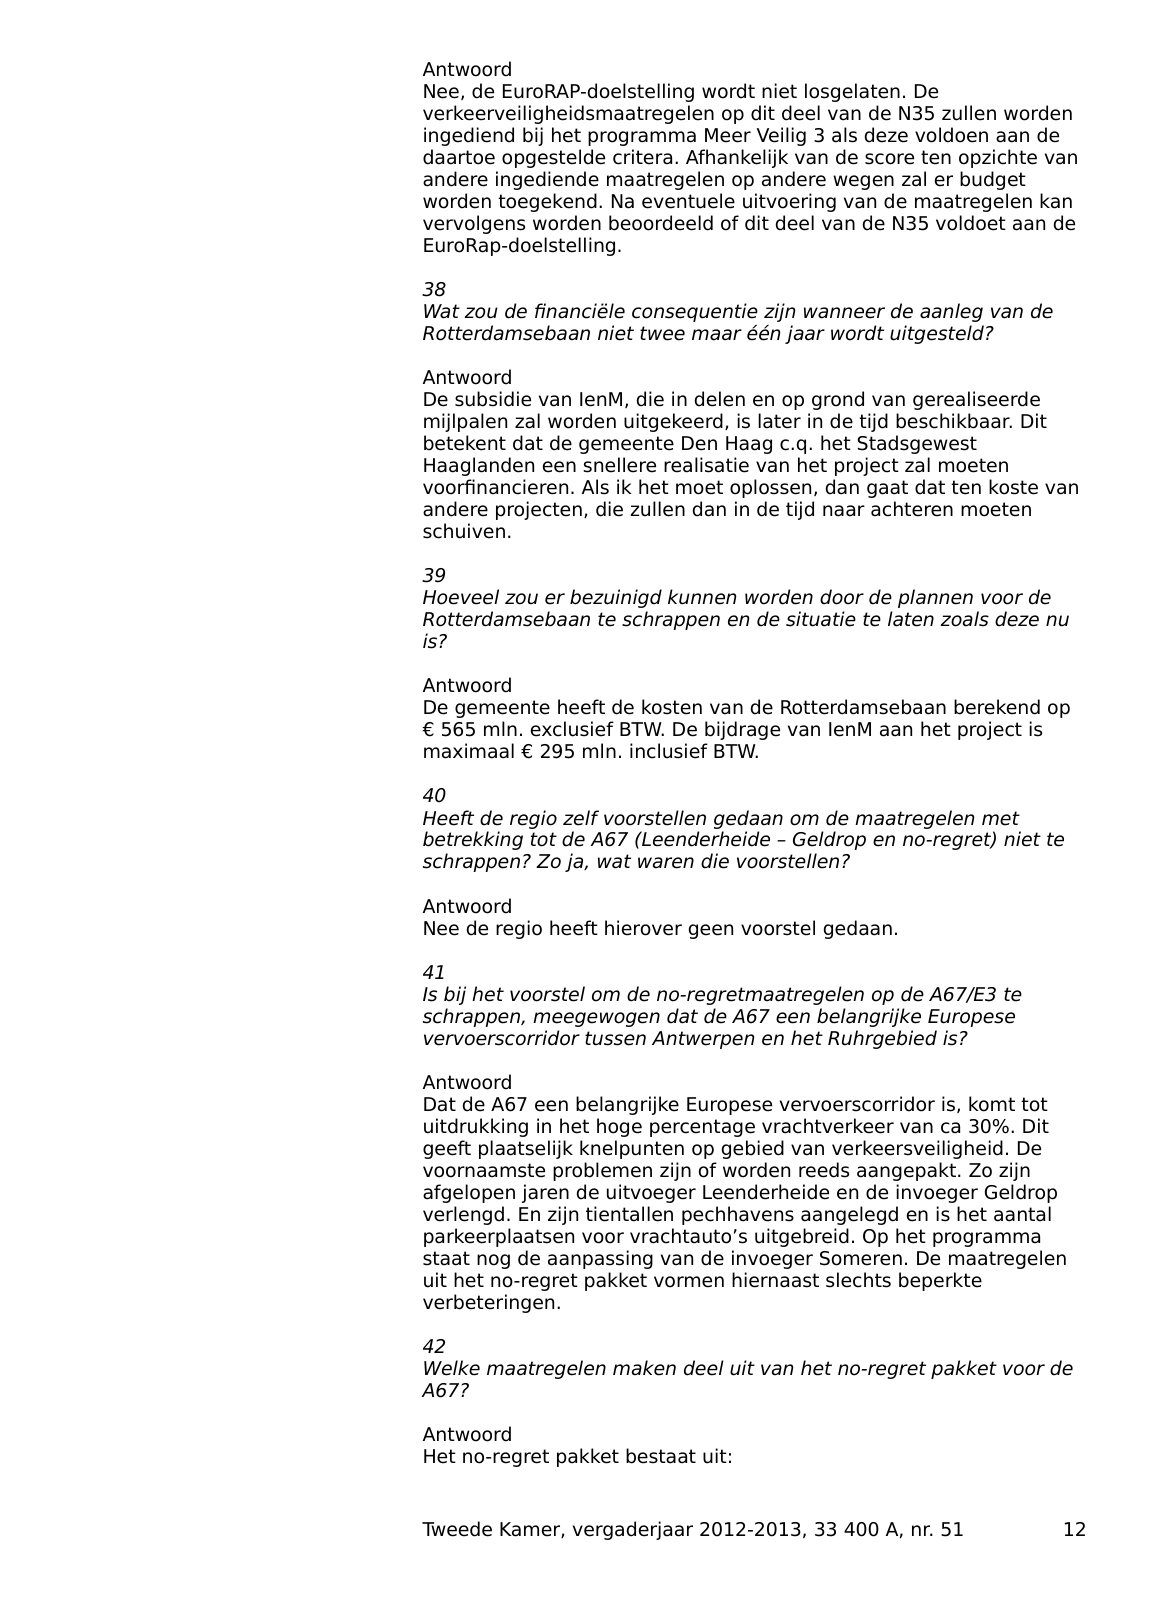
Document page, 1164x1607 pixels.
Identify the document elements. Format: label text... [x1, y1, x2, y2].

text 38 [422, 279, 1087, 301]
text Dat de A67 een belangrijke Europese vervoerscorridor is, komt tot uitdrukking in het hoge percentage vrachtverkeer van ca 30%. Dit geeft plaatselijk knelpunten op gebied van verkeersveiligheid. De voornaamste problemen zijn of worden reeds aangepakt. Zo zijn afgelopen jaren de uitvoeger Leenderheide en de invoeger Geldrop verlengd. En zijn tientallen pechhavens aangelegd en is het aantal parkeerplaatsen voor vrachtauto’s uitgebreid. Op het programma staat nog de aanpassing van de invoeger Someren. De maatregelen uit het no-regret pakket vormen hiernaast slechts beperkte verbeteringen. [422, 1094, 1087, 1313]
text Heeft de regio zelf voorstellen gedaan om de maatregelen met betrekking tot de A67 (Leenderheide – Geldrop en no-regret) niet te schrappen? Zo ja, wat waren die voorstellen? [422, 807, 1087, 873]
text 39 [422, 565, 1087, 587]
text Antwoord [422, 59, 1087, 81]
text 40 [422, 785, 1087, 807]
text Welke maatregelen maken deel uit van het no-regret pakket voor de A67? [422, 1358, 1087, 1402]
text Antwoord [422, 1424, 1087, 1446]
text 42 [422, 1336, 1087, 1358]
text Antwoord [422, 367, 1087, 389]
text Hoeveel zou er bezuinigd kunnen worden door de plannen voor de Rotterdamsebaan te schrappen en de situatie te laten zoals deze nu is? [422, 587, 1087, 653]
text 41 [422, 962, 1087, 984]
text Is bij het voorstel om de no-regretmaatregelen op de A67/E3 te schrappen, meegewogen dat de A67 een belangrijke Europese vervoerscorridor tussen Antwerpen en het Ruhrgebied is? [422, 984, 1087, 1049]
text Nee de regio heeft hierover geen voorstel gedaan. [422, 917, 1087, 939]
text De subsidie van IenM, die in delen en op grond van gerealiseerde mijlpalen zal worden uitgekeerd, is later in de tijd beschikbaar. Dit betekent dat de gemeente Den Haag c.q. het Stadsgewest Haaglanden een snellere realisatie van het project zal moeten voorfinancieren. Als ik het moet oplossen, dan gaat dat ten koste van andere projecten, die zullen dan in de tijd naar achteren moeten schuiven. [422, 389, 1087, 543]
text Antwoord [422, 896, 1087, 917]
text Het no-regret pakket bestaat uit: [422, 1446, 1087, 1468]
text Nee, de EuroRAP-doelstelling wordt niet losgelaten. De verkeerveiligheidsmaatregelen op dit deel van de N35 zullen worden ingediend bij het programma Meer Veilig 3 als deze voldoen aan de daartoe opgestelde critera. Afhankelijk van de score ten opzichte van andere ingediende maatregelen op andere wegen zal er budget worden toegekend. Na eventuele uitvoering van de maatregelen kan vervolgens worden beoordeeld of dit deel van de N35 voldoet aan de EuroRap-doelstelling. [422, 81, 1087, 257]
text Antwoord [422, 1072, 1087, 1094]
text Wat zou de financiële consequentie zijn wanneer de aanleg van de Rotterdamsebaan niet twee maar één jaar wordt uitgesteld? [422, 301, 1087, 345]
text De gemeente heeft de kosten van de Rotterdamsebaan berekend op € 565 mln. exclusief BTW. De bijdrage van IenM aan het project is maximaal € 295 mln. inclusief BTW. [422, 697, 1087, 763]
text Antwoord [422, 675, 1087, 697]
